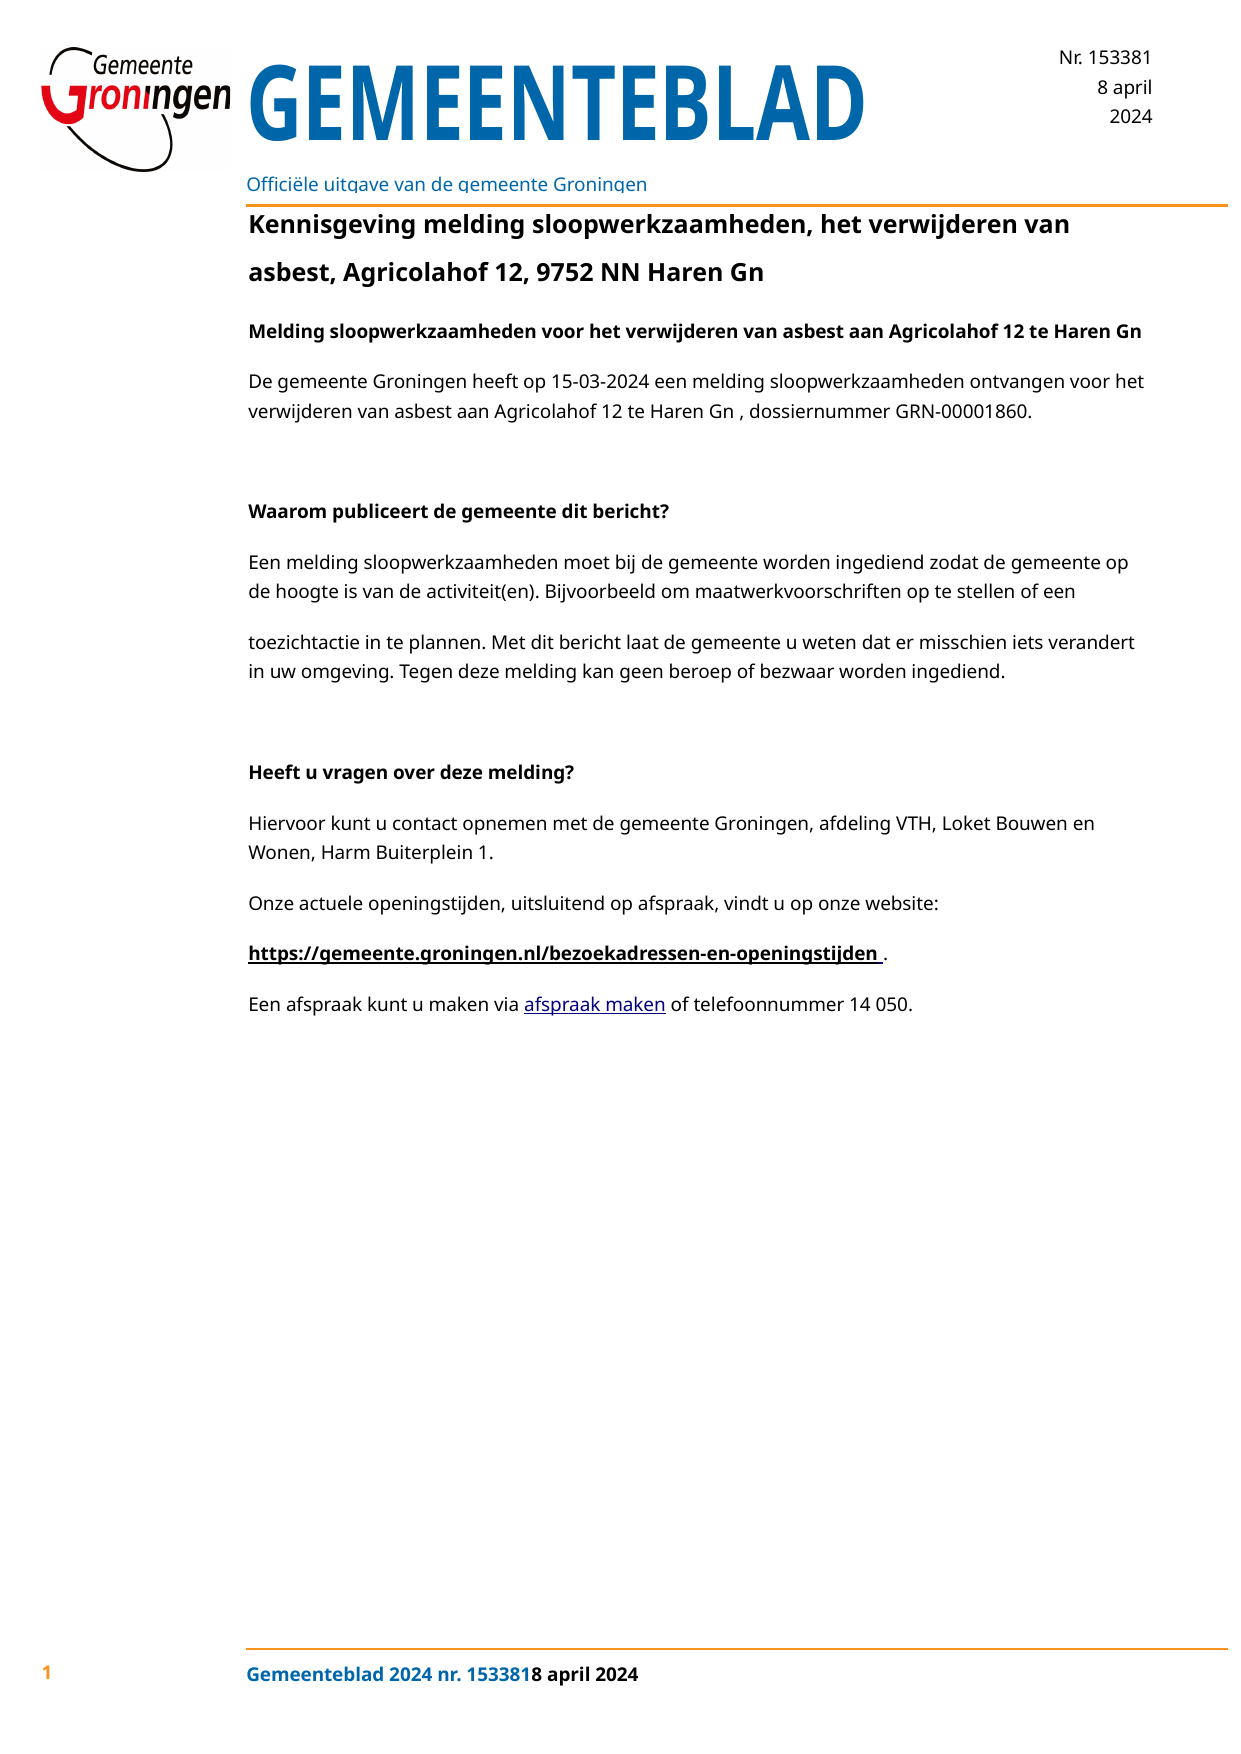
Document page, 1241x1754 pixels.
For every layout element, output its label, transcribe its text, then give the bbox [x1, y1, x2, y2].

text toezichtactie in te plannen. Met dit bericht laat de gemeente u weten dat er misschien iets verandert in uw omgeving. Tegen deze melding kan geen beroep of bezwaar worden ingediend. [248, 629, 1152, 684]
text Een afspraak kunt u maken via afspraak maken of telefoonnummer 14 050. [248, 991, 1152, 1017]
text De gemeente Groningen heeft op 15-03-2024 een melding sloopwerkzaamheden ontvangen voor het verwijderen van asbest aan Agricolahof 12 te Haren Gn , dossiernummer GRN-00001860. [248, 368, 1152, 424]
text Een melding sloopwerkzaamheden moet bij de gemeente worden ingediend zodat de gemeente op de hoogte is van de activiteit(en). Bijvoorbeeld om maatwerkvoorschriften op te stellen of een [248, 549, 1152, 604]
text https://gemeente.groningen.nl/bezoekadressen-en-openingstijden . [248, 940, 1152, 966]
text Waarom publiceert de gemeente dit bericht? [248, 499, 1152, 524]
picture [41, 47, 231, 172]
text Melding sloopwerkzaamheden voor het verwijderen van asbest aan Agricolahof 12 te Haren Gn [248, 318, 1152, 344]
text Heeft u vragen over deze melding? [248, 759, 1152, 785]
text Hiervoor kunt u contact opnemen met de gemeente Groningen, afdeling VTH, Loket Bouwen en Wonen, Harm Buiterplein 1. [248, 810, 1152, 865]
text Kennisgeving melding sloopwerkzaamheden, het verwijderen van asbest, Agricolahof 12, 9752 NN Haren Gn [248, 207, 1152, 288]
text Onze actuele openingstijden, uitsluitend op afspraak, vindt u op onze website: [248, 890, 1152, 916]
